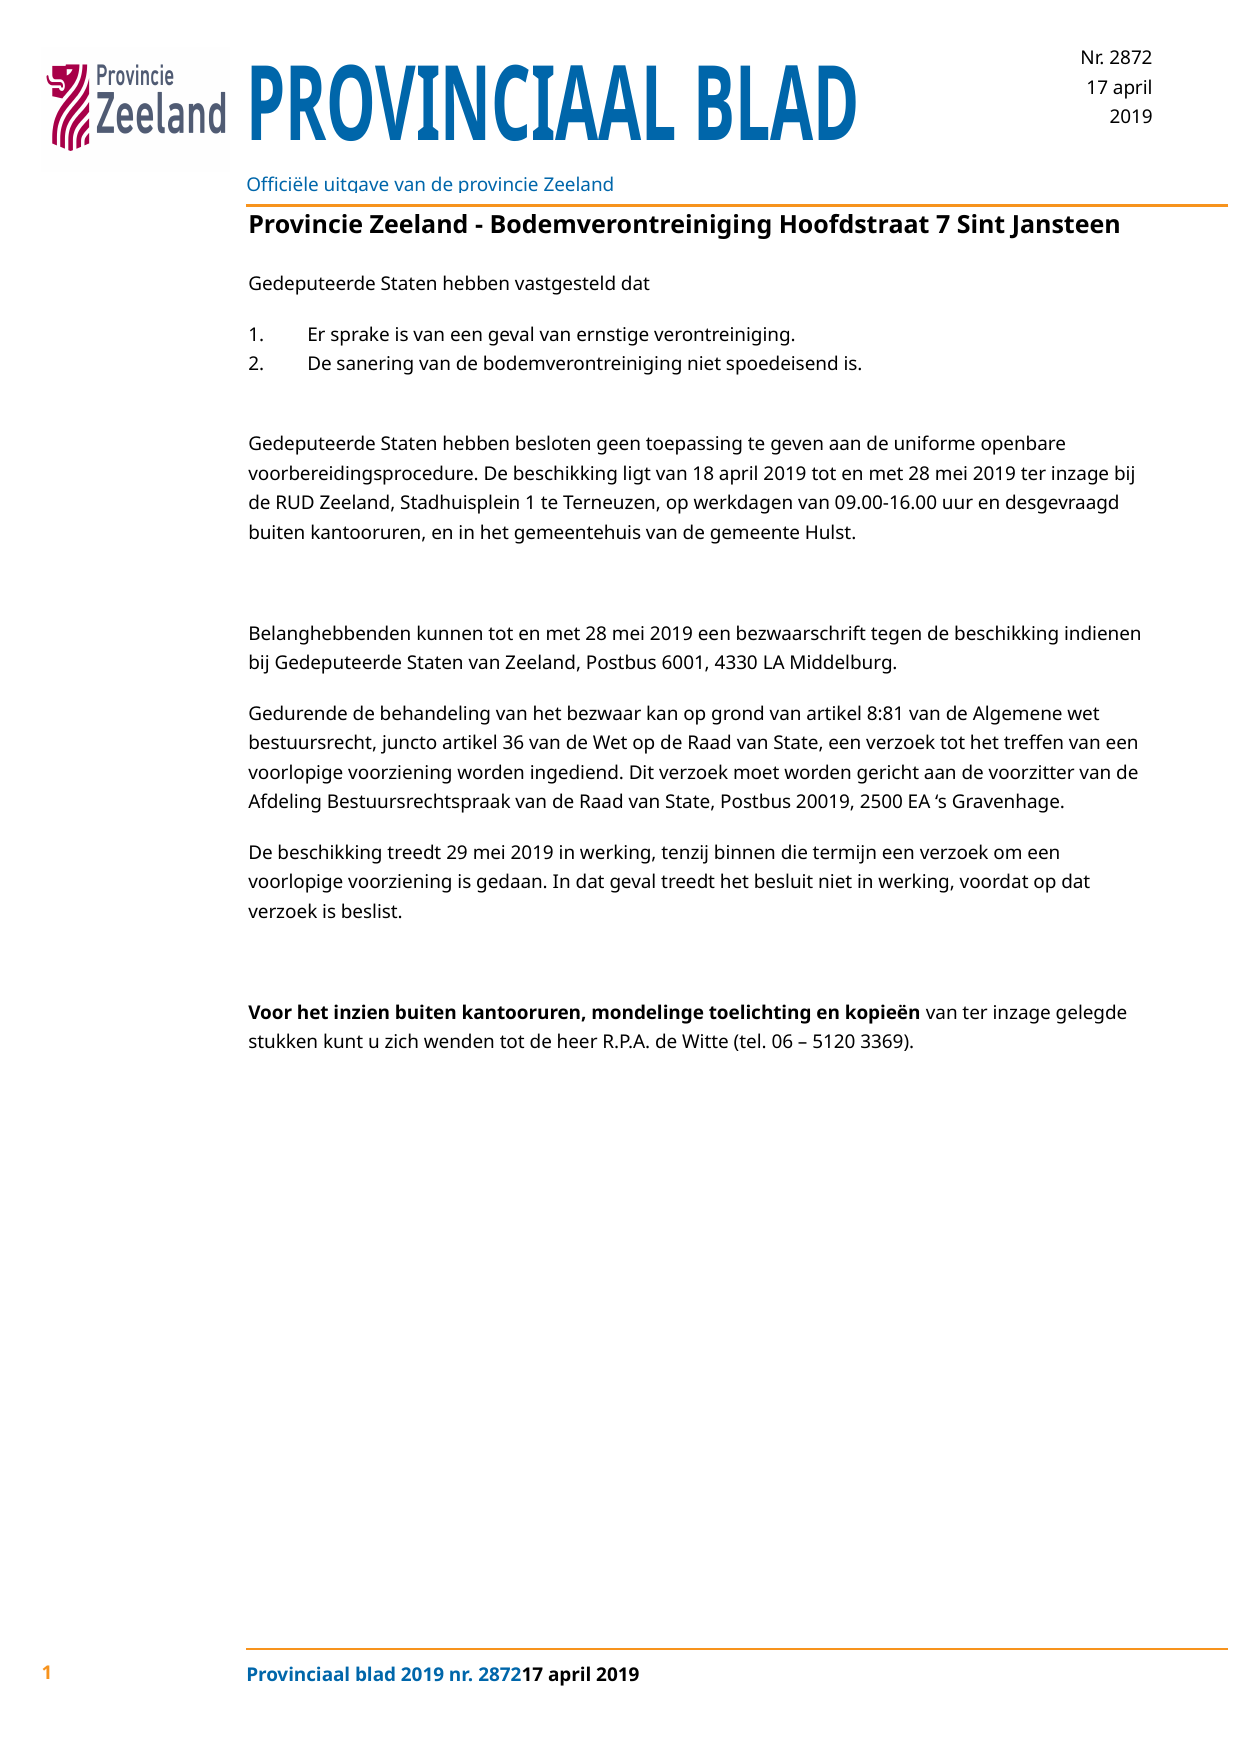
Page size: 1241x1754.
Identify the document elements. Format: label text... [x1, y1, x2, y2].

text Belanghebbenden kunnen tot en met 28 mei 2019 een bezwaarschrift tegen de beschikking indienen bij Gedeputeerde Staten van Zeeland, Postbus 6001, 4330 LA Middelburg. [248, 620, 1152, 675]
list Er sprake is van een geval van ernstige verontreiniging. [248, 321, 1152, 346]
picture [41, 47, 231, 172]
text Voor het inzien buiten kantooruren, mondelinge toelichting en kopieën van ter inzage gelegde stukken kunt u zich wenden tot de heer R.P.A. de Witte (tel. 06 – 5120 3369). [248, 999, 1152, 1054]
text Gedeputeerde Staten hebben besloten geen toepassing te geven aan de uniforme openbare voorbereidingsprocedure. De beschikking ligt van 18 april 2019 tot en met 28 mei 2019 ter inzage bij de RUD Zeeland, Stadhuisplein 1 te Terneuzen, op werkda­gen van 09.00-16.00 uur en desgevraagd buiten kantooruren, en in het gemeentehuis van de gemeente Hulst. [248, 430, 1152, 545]
text De beschikking treedt 29 mei 2019 in werking, tenzij binnen die termijn een verzoek om een voorlopige voorziening is gedaan. In dat geval treedt het besluit niet in werking, voordat op dat verzoek is beslist. [248, 839, 1152, 924]
text Gedurende de behandeling van het bezwaar kan op grond van artikel 8:81 van de Algemene wet bestuursrecht, juncto artikel 36 van de Wet op de Raad van State, een verzoek tot het treffen van een voorlopige voorziening worden ingediend. Dit verzoek moet worden gericht aan de voorzitter van de Afdeling Bestuursrechtspraak van de Raad van State, Postbus 20019, 2500 EA ‘s Gravenhage. [248, 700, 1152, 814]
list De sanering van de bodemverontreiniging niet spoedeisend is. [248, 350, 1152, 376]
text Gedeputeerde Staten hebben vastgesteld dat [248, 270, 1152, 296]
text Provincie Zeeland - Bodemverontreiniging Hoofdstraat 7 Sint Jansteen [248, 207, 1152, 241]
